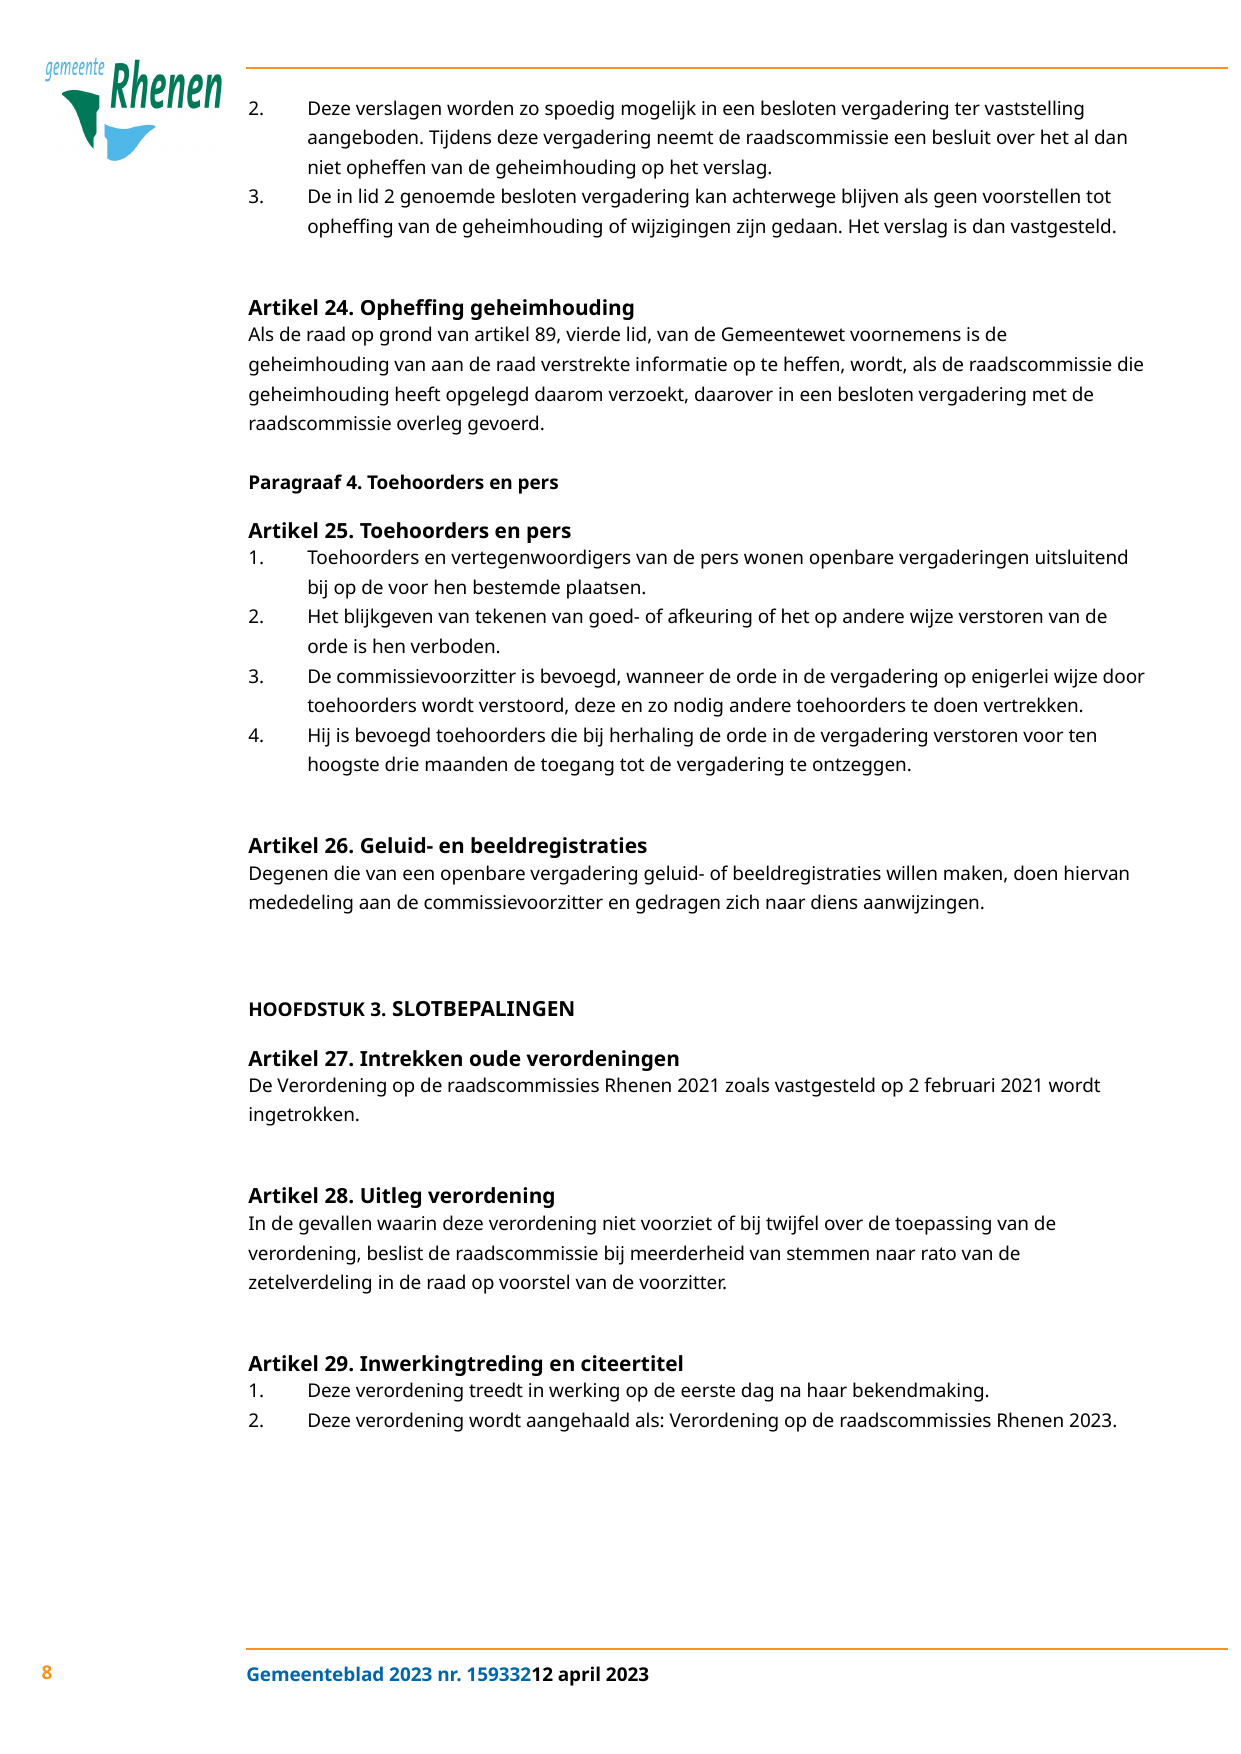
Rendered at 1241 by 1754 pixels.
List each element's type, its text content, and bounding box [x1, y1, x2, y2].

text Artikel 24. Opheffing geheimhouding [248, 293, 1152, 322]
text HOOFDSTUK 3. SLOTBEPALINGEN [248, 994, 1152, 1023]
text De Verordening op de raadscommissies Rhenen 2021 zoals vastgesteld op 2 februari 2021 wordt ingetrokken. [248, 1072, 1152, 1127]
picture [41, 47, 231, 172]
text Artikel 27. Intrekken oude verordeningen [248, 1044, 1152, 1072]
text zetelverdeling in de raad op voorstel van de voorzitter. [248, 1269, 1152, 1295]
list De in lid 2 genoemde besloten vergadering kan achterwege blijven als geen voorstellen tot opheffing van de geheimhouding of wijzigingen zijn gedaan. Het verslag is dan vastgesteld. [248, 183, 1152, 239]
list De commissievoorzitter is bevoegd, wanneer de orde in de vergadering op enigerlei wijze door toehoorders wordt verstoord, deze en zo nodig andere toehoorders te doen vertrekken. [248, 663, 1152, 718]
list Deze verordening treedt in werking op de eerste dag na haar bekendmaking. [248, 1378, 1152, 1403]
text Artikel 25. Toehoorders en pers [248, 516, 1152, 544]
text Artikel 28. Uitleg verordening [248, 1182, 1152, 1210]
text Paragraaf 4. Toehoorders en pers [248, 469, 1152, 495]
text Artikel 26. Geluid- en beeldregistraties [248, 832, 1152, 860]
list Deze verordening wordt aangehaald als: Verordening op de raadscommissies Rhenen 2023. [248, 1407, 1152, 1433]
text Degenen die van een openbare vergadering geluid- of beeldregistraties willen maken, doen hiervan mededeling aan de commissievoorzitter en gedragen zich naar diens aanwijzingen. [248, 860, 1152, 915]
list Deze verslagen worden zo spoedig mogelijk in een besloten vergadering ter vaststelling aangeboden. Tijdens deze vergadering neemt de raadscommissie een besluit over het al dan niet opheffen van de geheimhouding op het verslag. [248, 95, 1152, 180]
list Hij is bevoegd toehoorders die bij herhaling de orde in de vergadering verstoren voor ten hoogste drie maanden de toegang tot de vergadering te ontzeggen. [248, 722, 1152, 777]
text In de gevallen waarin deze verordening niet voorziet of bij twijfel over de toepassing van de [248, 1210, 1152, 1236]
text Als de raad op grond van artikel 89, vierde lid, van de Gemeentewet voornemens is de geheimhouding van aan de raad verstrekte informatie op te heffen, wordt, als de raadscommissie die geheimhouding heeft opgelegd daarom verzoekt, daarover in een besloten vergadering met de raadscommissie overleg gevoerd. [248, 322, 1152, 436]
text verordening, beslist de raadscommissie bij meerderheid van stemmen naar rato van de [248, 1240, 1152, 1265]
list Toehoorders en vertegenwoordigers van de pers wonen openbare vergaderingen uitsluitend bij op de voor hen bestemde plaatsen. [248, 544, 1152, 600]
text Artikel 29. Inwerkingtreding en citeertitel [248, 1349, 1152, 1378]
list Het blijkgeven van tekenen van goed- of afkeuring of het op andere wijze verstoren van de orde is hen verboden. [248, 604, 1152, 659]
